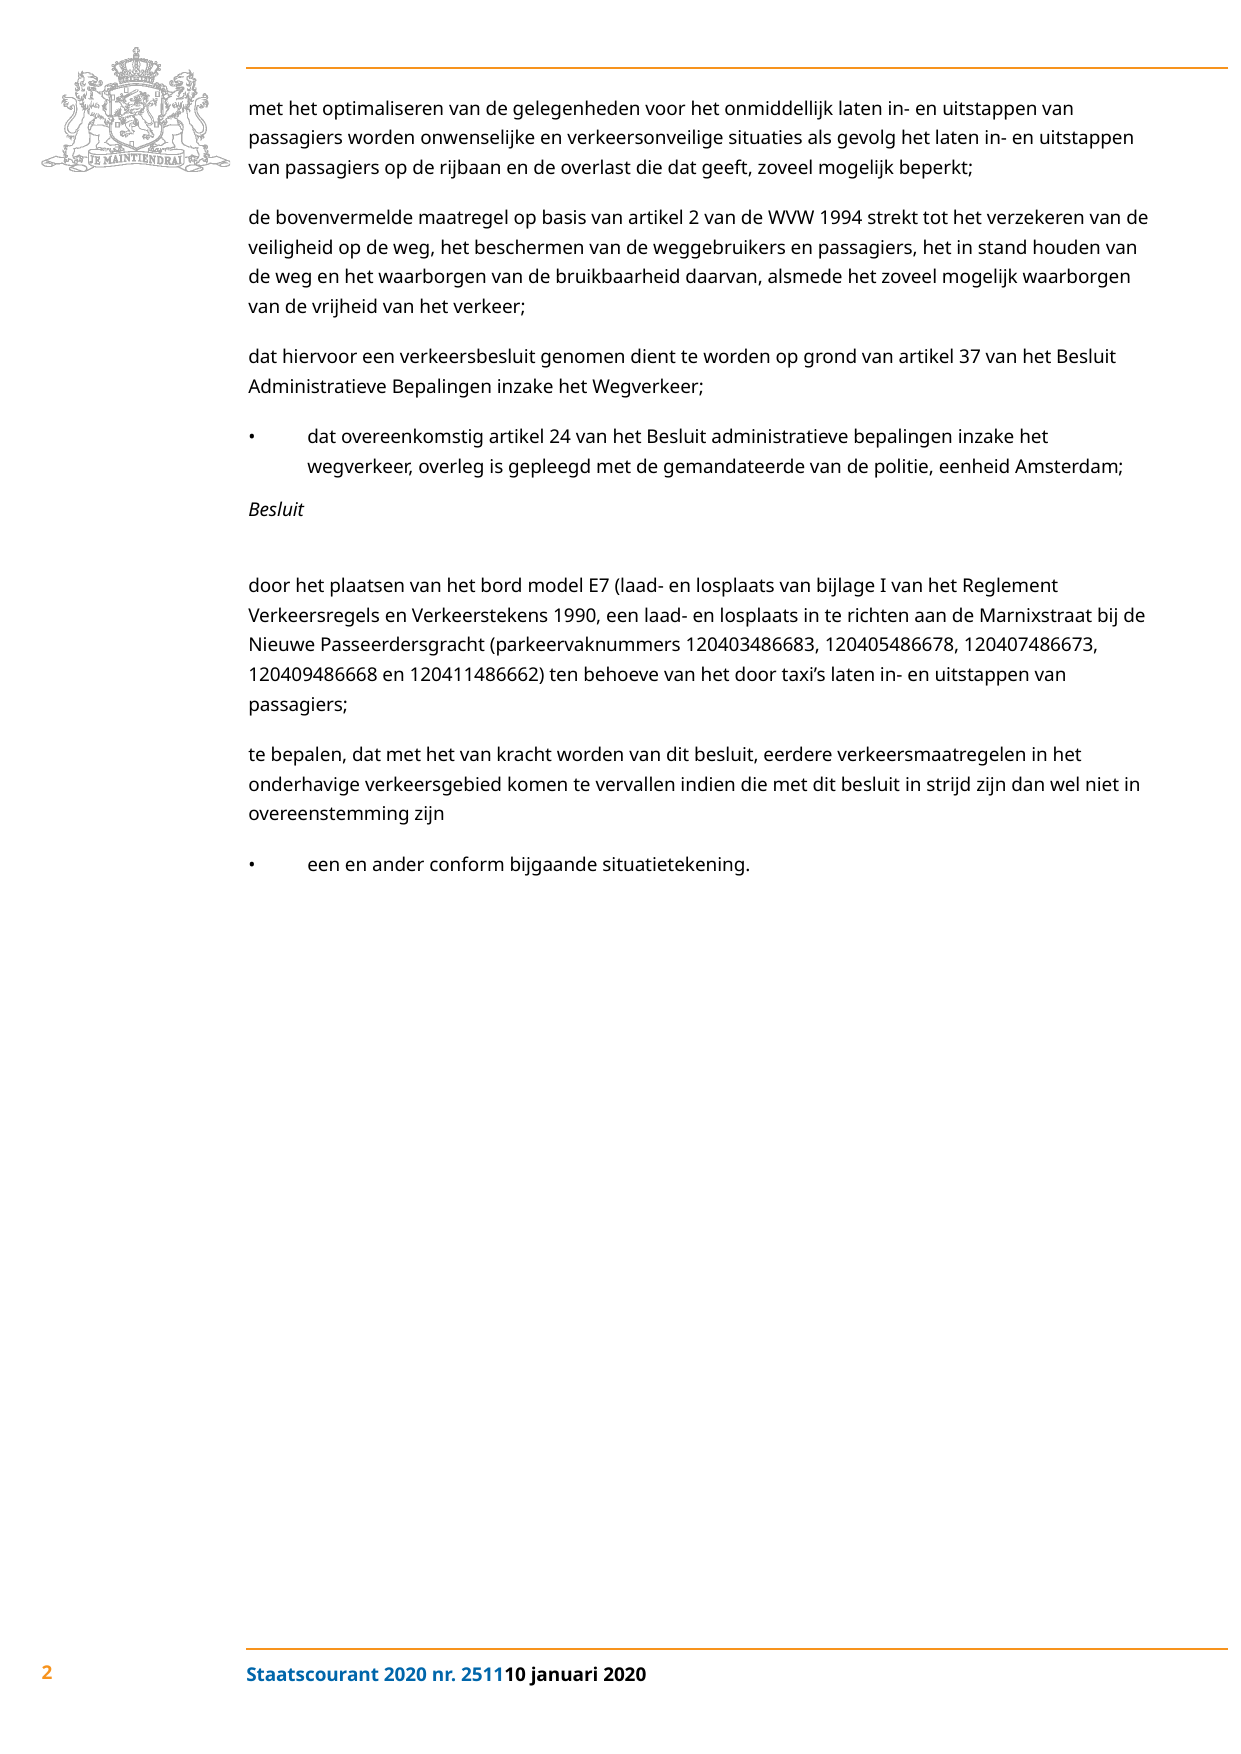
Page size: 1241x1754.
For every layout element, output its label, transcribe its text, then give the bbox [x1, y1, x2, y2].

list dat overeenkomstig artikel 24 van het Besluit administratieve bepalingen inzake het wegverkeer, overleg is gepleegd met de gemandateerde van de politie, eenheid Amsterdam; [248, 423, 1152, 479]
picture [41, 47, 231, 172]
list een en ander conform bijgaande situatietekening. [248, 851, 1152, 876]
text te bepalen, dat met het van kracht worden van dit besluit, eerdere verkeersmaatregelen in het onderhavige verkeersgebied komen te vervallen indien die met dit besluit in strijd zijn dan wel niet in overeenstemming zijn [248, 741, 1152, 826]
text dat hiervoor een verkeersbesluit genomen dient te worden op grond van artikel 37 van het Besluit Administratieve Bepalingen inzake het Wegverkeer; [248, 343, 1152, 399]
text met het optimaliseren van de gelegenheden voor het onmiddellijk laten in- en uitstappen van passagiers worden onwenselijke en verkeersonveilige situaties als gevolg het laten in- en uitstappen van passagiers op de rijbaan en de overlast die dat geeft, zoveel mogelijk beperkt; [248, 95, 1152, 180]
text de bovenvermelde maatregel op basis van artikel 2 van de WVW 1994 strekt tot het verzekeren van de veiligheid op de weg, het beschermen van de weggebruikers en passagiers, het in stand houden van de weg en het waarborgen van de bruikbaarheid daarvan, alsmede het zoveel mogelijk waarborgen van de vrijheid van het verkeer; [248, 204, 1152, 319]
text Besluit [248, 496, 1152, 522]
text door het plaatsen van het bord model E7 (laad- en losplaats van bijlage I van het Reglement Verkeersregels en Verkeerstekens 1990, een laad- en losplaats in te richten aan de Marnixstraat bij de Nieuwe Passeerdersgracht (parkeervaknummers 120403486683, 120405486678, 120407486673, 120409486668 en 120411486662) ten behoeve van het door taxi’s laten in- en uitstappen van passagiers; [248, 572, 1152, 716]
